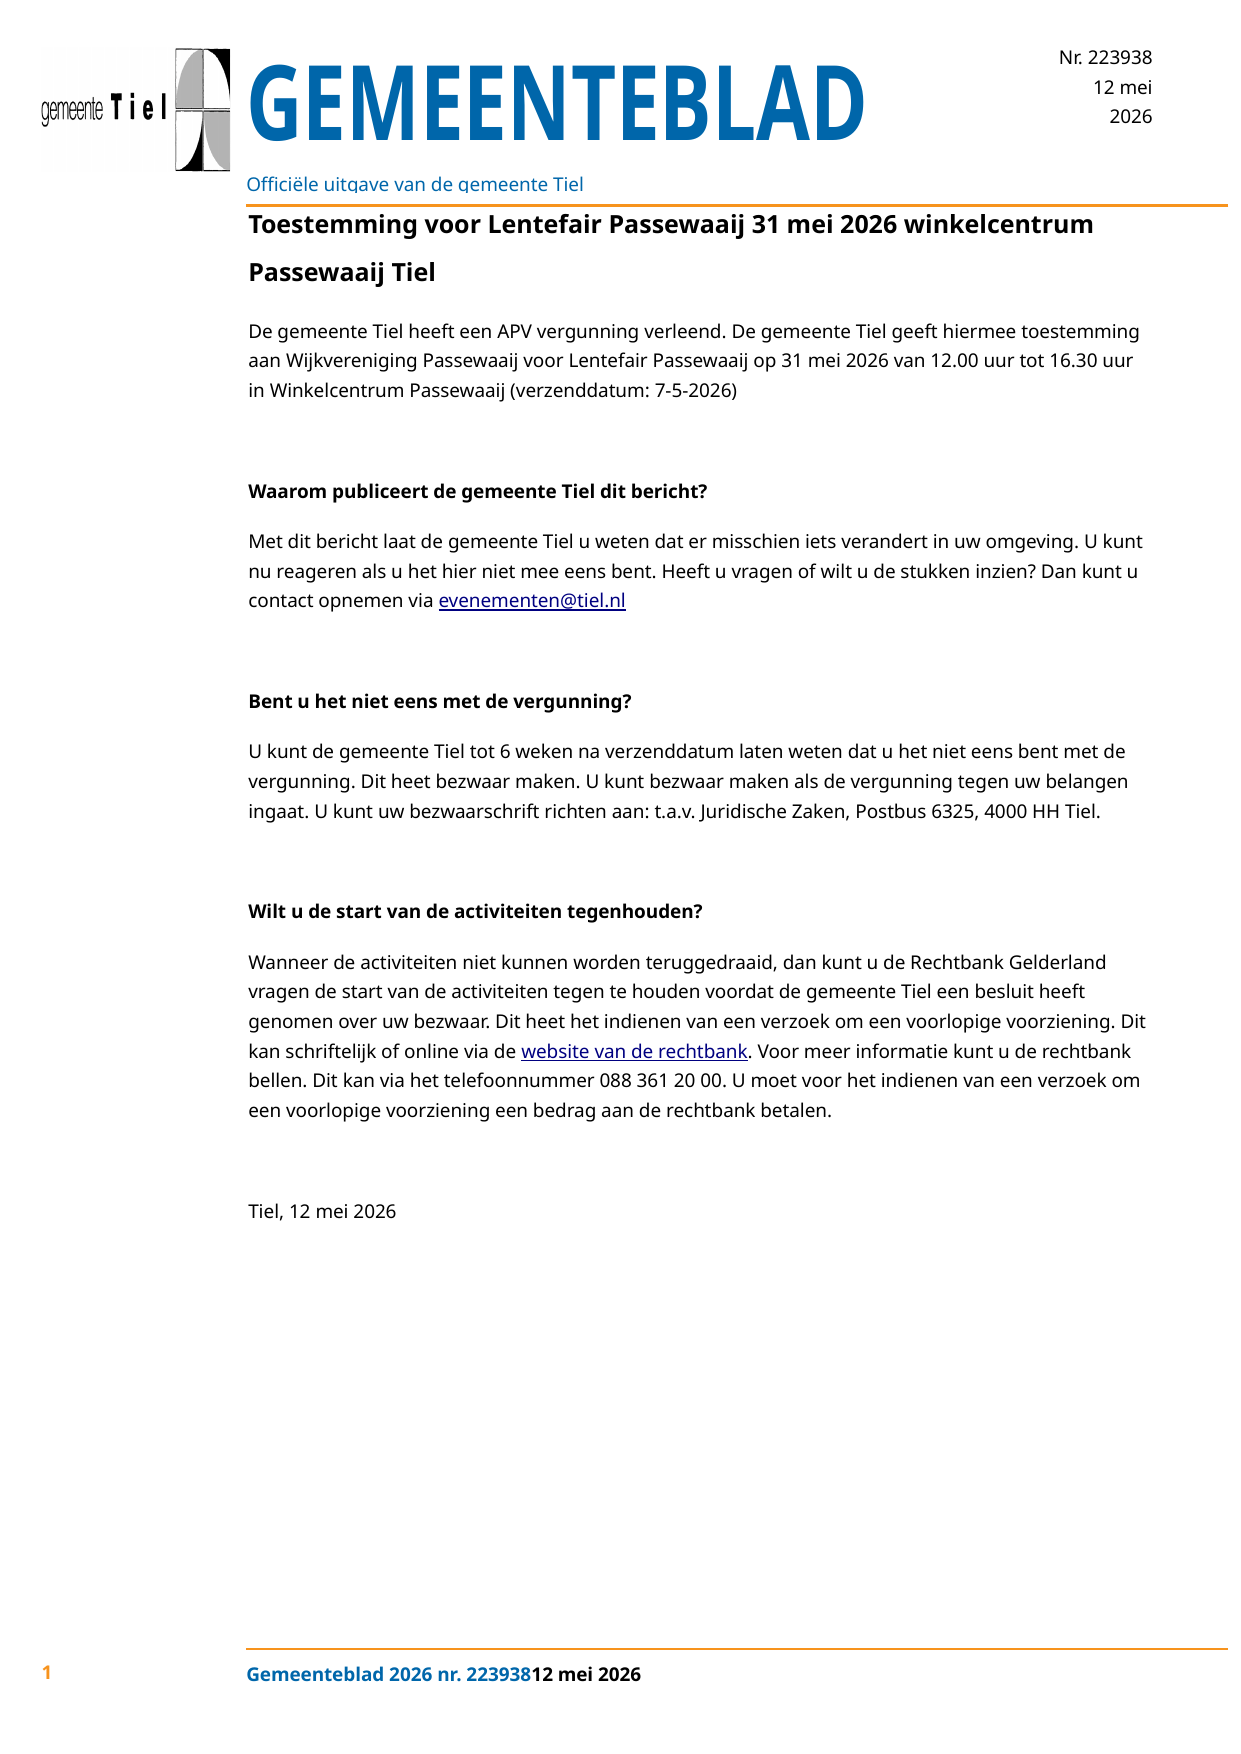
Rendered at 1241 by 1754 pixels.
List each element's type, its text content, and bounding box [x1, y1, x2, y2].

text Waarom publiceert de gemeente Tiel dit bericht? [248, 478, 1152, 504]
text Toestemming voor Lentefair Passewaaij 31 mei 2026 winkelcentrum Passewaaij Tiel [248, 207, 1152, 288]
text Bent u het niet eens met de vergunning? [248, 688, 1152, 714]
picture [41, 47, 231, 172]
text U kunt de gemeente Tiel tot 6 weken na verzenddatum laten weten dat u het niet eens bent met de vergunning. Dit heet bezwaar maken. U kunt bezwaar maken als de vergunning tegen uw belangen ingaat. U kunt uw bezwaarschrift richten aan: t.a.v. Juridische Zaken, Postbus 6325, 4000 HH Tiel. [248, 739, 1152, 824]
text Met dit bericht laat de gemeente Tiel u weten dat er misschien iets verandert in uw omgeving. U kunt nu reageren als u het hier niet mee eens bent. Heeft u vragen of wilt u de stukken inzien? Dan kunt u contact opnemen via evenementen@tiel.nl [248, 528, 1152, 613]
text Tiel, 12 mei 2026 [248, 1198, 1152, 1224]
text Wanneer de activiteiten niet kunnen worden teruggedraaid, dan kunt u de Rechtbank Gelderland vragen de start van de activiteiten tegen te houden voordat de gemeente Tiel een besluit heeft genomen over uw bezwaar. Dit heet het indienen van een verzoek om een voorlopige voorziening. Dit kan schriftelijk of online via de website van de rechtbank. Voor meer informatie kunt u de rechtbank bellen. Dit kan via het telefoonnummer 088 361 20 00. U moet voor het indienen van een verzoek om een voorlopige voorziening een bedrag aan de rechtbank betalen. [248, 949, 1152, 1123]
text Wilt u de start van de activiteiten tegenhouden? [248, 899, 1152, 924]
text De gemeente Tiel heeft een APV vergunning verleend. De gemeente Tiel geeft hiermee toestemming aan Wijkvereniging Passewaaij voor Lentefair Passewaaij op 31 mei 2026 van 12.00 uur tot 16.30 uur in Winkelcentrum Passewaaij (verzenddatum: 7-5-2026) [248, 318, 1152, 403]
